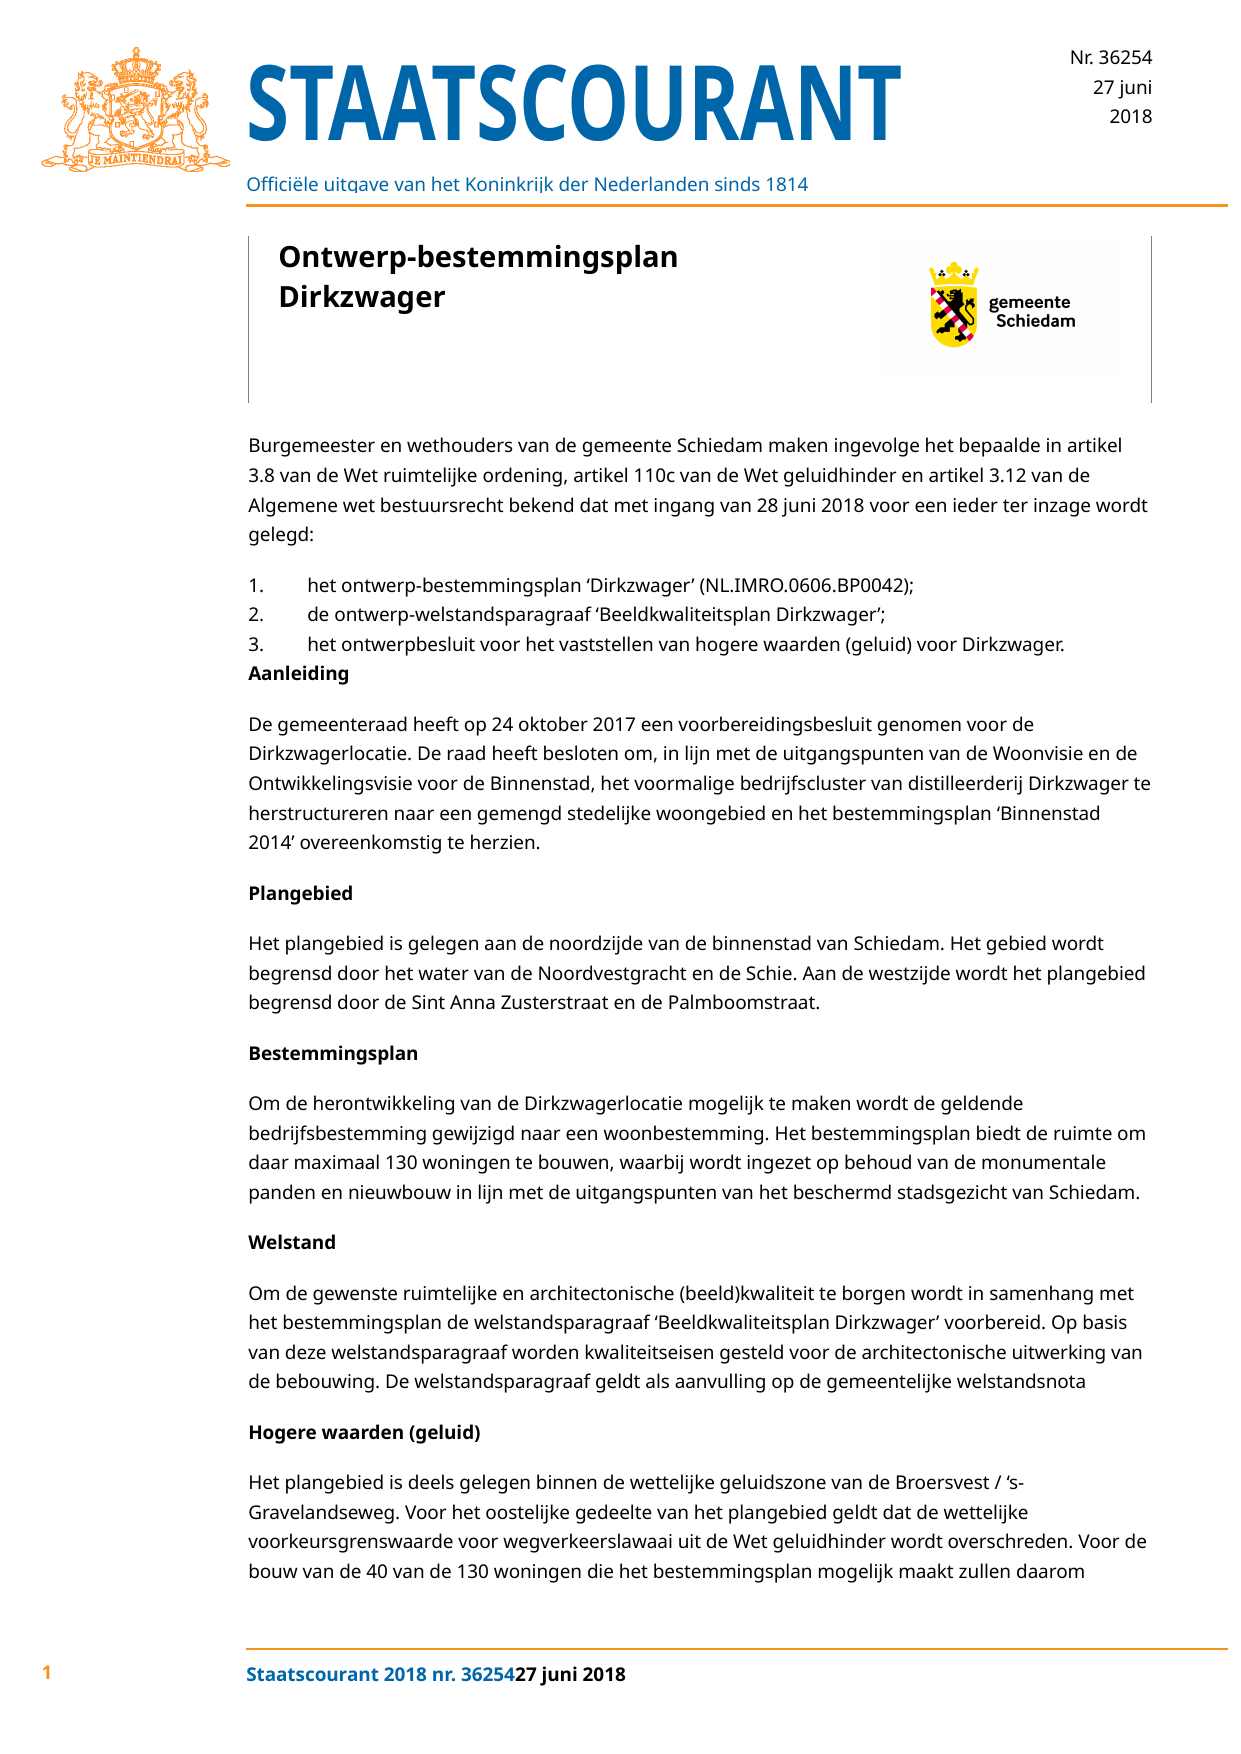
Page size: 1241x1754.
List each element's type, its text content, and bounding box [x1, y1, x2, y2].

table_header Ontwerp-bestemmingsplan Dirkzwager [249, 236, 850, 403]
table_header [850, 378, 1151, 403]
text Burgemeester en wethouders van de gemeente Schiedam maken ingevolge het bepaalde in artikel 3.8 van de Wet ruimtelijke ordening, artikel 110c van de Wet geluidhinder en artikel 3.12 van de Algemene wet bestuursrecht bekend dat met ingang van 28 juni 2018 voor een ieder ter inzage wordt gelegd: [248, 433, 1152, 547]
text Het plangebied is deels gelegen binnen de wettelijke geluidszone van de Broersvest / ‘s-Gravelandseweg. Voor het oostelijke gedeelte van het plangebied geldt dat de wettelijke voorkeursgrenswaarde voor wegverkeerslawaai uit de Wet geluidhinder wordt overschreden. Voor de bouw van de 40 van de 130 woningen die het bestemmingsplan mogelijk maakt zullen daarom [248, 1469, 1152, 1584]
text Het plangebied is gelegen aan de noordzijde van de binnenstad van Schiedam. Het gebied wordt begrensd door het water van de Noordvestgracht en de Schie. Aan de westzijde wordt het plangebied begrensd door de Sint Anna Zusterstraat en de Palmboomstraat. [248, 930, 1152, 1015]
text De gemeenteraad heeft op 24 oktober 2017 een voorbereidingsbesluit genomen voor de Dirkzwagerlocatie. De raad heeft besloten om, in lijn met de uitgangspunten van de Woonvisie en de Ontwikkelingsvisie voor de Binnenstad, het voormalige bedrijfscluster van distilleerderij Dirkzwager te herstructureren naar een gemengd stedelijke woongebied en het bestemmingsplan ‘Binnenstad 2014’ overeenkomstig te herzien. [248, 711, 1152, 855]
picture [41, 47, 231, 172]
list het ontwerpbesluit voor het vaststellen van hogere waarden (geluid) voor Dirkzwager. [248, 631, 1152, 657]
table_header [850, 236, 882, 377]
text Plangebied [248, 880, 1152, 905]
list het ontwerp-bestemmingsplan ‘Dirkzwager’ (NL.IMRO.0606.BP0042); [248, 572, 1152, 597]
text Om de gewenste ruimtelijke en architectonische (beeld)kwaliteit te borgen wordt in samenhang met het bestemmingsplan de welstandsparagraaf ‘Beeldkwaliteitsplan Dirkzwager’ voorbereid. Op basis van deze welstandsparagraaf worden kwaliteitseisen gesteld voor de architectonische uitwerking van de bebouwing. De welstandsparagraaf geldt als aanvulling op de gemeentelijke welstandsnota [248, 1280, 1152, 1394]
text Welstand [248, 1229, 1152, 1255]
text Bestemmingsplan [248, 1040, 1152, 1065]
text Om de herontwikkeling van de Dirkzwagerlocatie mogelijk te maken wordt de geldende bedrijfsbestemming gewijzigd naar een woonbestemming. Het bestemmingsplan biedt de ruimte om daar maximaal 130 woningen te bouwen, waarbij wordt ingezet op behoud van de monumentale panden en nieuwbouw in lijn met de uitgangspunten van het beschermd stadsgezicht van Schiedam. [248, 1090, 1152, 1204]
table_header [1119, 236, 1151, 377]
text Aanleiding [248, 661, 1152, 686]
list de ontwerp-welstandsparagraaf ‘Beeldkwaliteitsplan Dirkzwager’; [248, 601, 1152, 627]
picture [882, 236, 1119, 378]
text Hogere waarden (geluid) [248, 1419, 1152, 1444]
